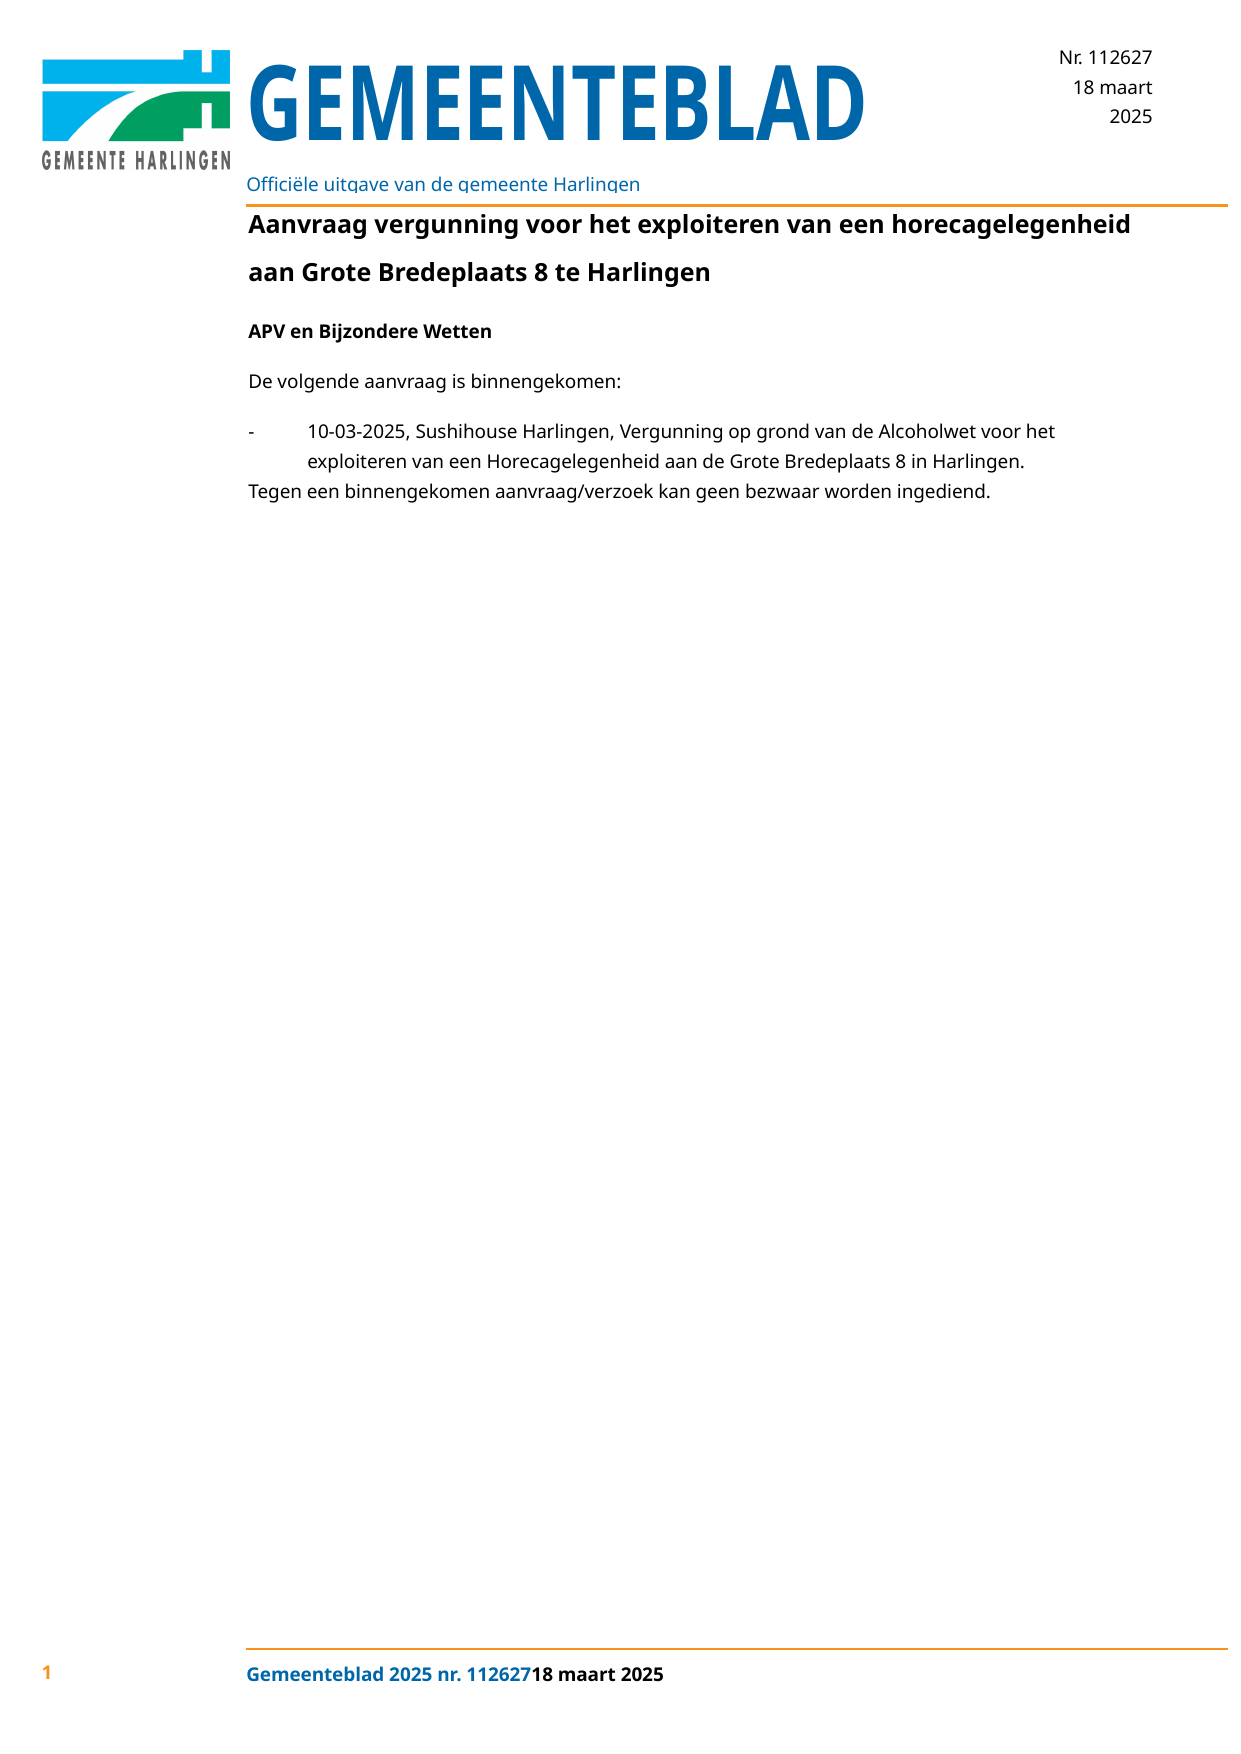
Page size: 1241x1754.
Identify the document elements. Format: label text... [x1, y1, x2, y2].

text Aanvraag vergunning voor het exploiteren van een horecagelegenheid aan Grote Bredeplaats 8 te Harlingen [248, 207, 1152, 288]
picture [41, 47, 231, 172]
text De volgende aanvraag is binnengekomen: [248, 368, 1152, 394]
text APV en Bijzondere Wetten [248, 318, 1152, 344]
list 10-03-2025, Sushihouse Harlingen, Vergunning op grond van de Alcoholwet voor het exploiteren van een Horecagelegenheid aan de Grote Bredeplaats 8 in Harlingen. [248, 419, 1152, 474]
text Tegen een binnengekomen aanvraag/verzoek kan geen bezwaar worden ingediend. [248, 478, 1152, 504]
